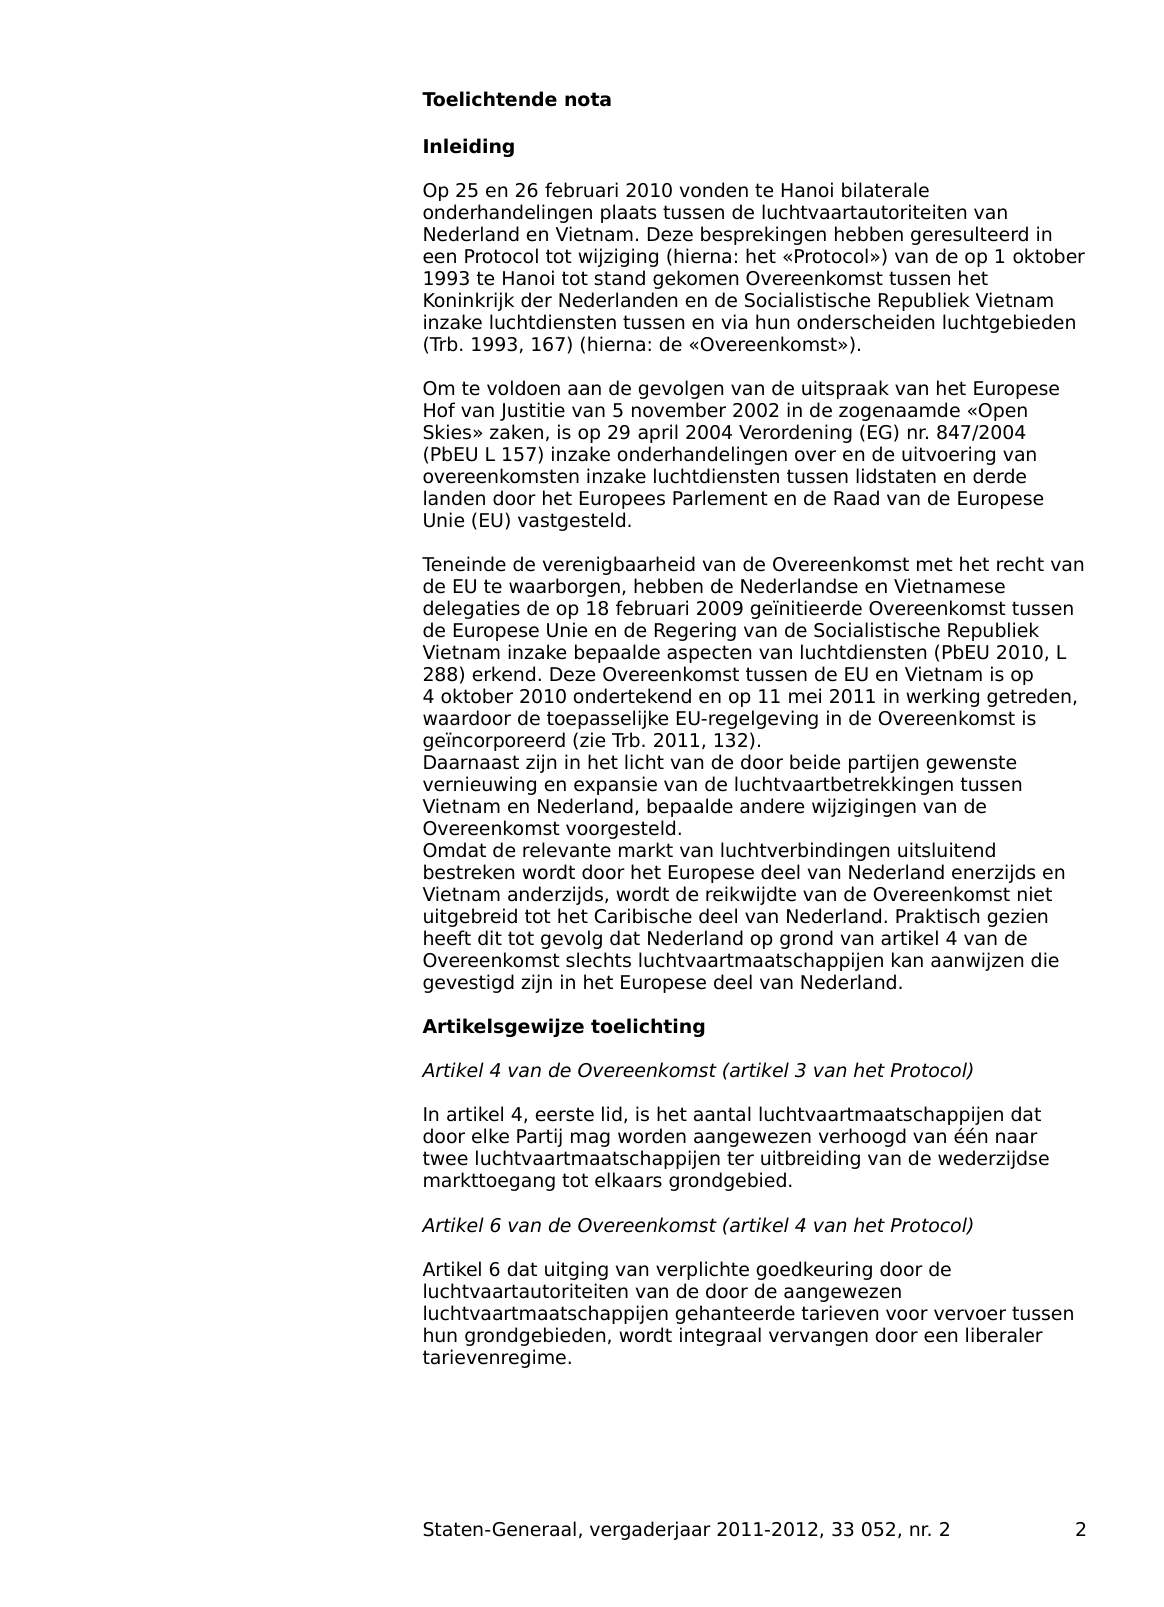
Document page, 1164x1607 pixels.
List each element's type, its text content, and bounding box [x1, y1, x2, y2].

text In artikel 4, eerste lid, is het aantal luchtvaartmaatschappijen dat door elke Partij mag worden aangewezen verhoogd van één naar twee luchtvaartmaatschappijen ter uitbreiding van de wederzijdse markttoegang tot elkaars grondgebied. [422, 1104, 1087, 1192]
text Op 25 en 26 februari 2010 vonden te Hanoi bilaterale onderhandelingen plaats tussen de luchtvaartautoriteiten van Nederland en Vietnam. Deze besprekingen hebben geresulteerd in een Protocol tot wijziging (hierna: het «Protocol») van de op 1 oktober 1993 te Hanoi tot stand gekomen Overeenkomst tussen het Koninkrijk der Nederlanden en de Socialistische Republiek Vietnam inzake luchtdiensten tussen en via hun onderscheiden luchtgebieden (Trb. 1993, 167) (hierna: de «Overeenkomst»). [422, 180, 1087, 356]
text Om te voldoen aan de gevolgen van de uitspraak van het Europese Hof van Justitie van 5 november 2002 in de zogenaamde «Open Skies» zaken, is op 29 april 2004 Verordening (EG) nr. 847/2004 (PbEU L 157) inzake onderhandelingen over en de uitvoering van overeenkomsten inzake luchtdiensten tussen lidstaten en derde landen door het Europees Parlement en de Raad van de Europese Unie (EU) vastgesteld. [422, 378, 1087, 532]
text Teneinde de verenigbaarheid van de Overeenkomst met het recht van de EU te waarborgen, hebben de Nederlandse en Vietnamese delegaties de op 18 februari 2009 geïnitieerde Overeenkomst tussen de Europese Unie en de Regering van de Socialistische Republiek Vietnam inzake bepaalde aspecten van luchtdiensten (PbEU 2010, L 288) erkend. Deze Overeenkomst tussen de EU en Vietnam is op 4 oktober 2010 ondertekend en op 11 mei 2011 in werking getreden, waardoor de toepasselijke EU-regelgeving in de Overeenkomst is geïncorporeerd (zie Trb. 2011, 132). [422, 554, 1087, 752]
text Omdat de relevante markt van luchtverbindingen uitsluitend bestreken wordt door het Europese deel van Nederland enerzijds en Vietnam anderzijds, wordt de reikwijdte van de Overeenkomst niet uitgebreid tot het Caribische deel van Nederland. Praktisch gezien heeft dit tot gevolg dat Nederland op grond van artikel 4 van de Overeenkomst slechts luchtvaartmaatschappijen kan aanwijzen die gevestigd zijn in het Europese deel van Nederland. [422, 840, 1087, 994]
text Daarnaast zijn in het licht van de door beide partijen gewenste vernieuwing en expansie van de luchtvaartbetrekkingen tussen Vietnam en Nederland, bepaalde andere wijzigingen van de Overeenkomst voorgesteld. [422, 752, 1087, 840]
subtitle Toelichtende nota [422, 89, 1087, 111]
subtitle Artikel 6 van de Overeenkomst (artikel 4 van het Protocol) [422, 1214, 1087, 1236]
subtitle Artikel 4 van de Overeenkomst (artikel 3 van het Protocol) [422, 1060, 1087, 1082]
subtitle Inleiding [422, 136, 1087, 158]
text Artikel 6 dat uitging van verplichte goedkeuring door de luchtvaartautoriteiten van de door de aangewezen luchtvaartmaatschappijen gehanteerde tarieven voor vervoer tussen hun grondgebieden, wordt integraal vervangen door een liberaler tarievenregime. [422, 1259, 1087, 1368]
subtitle Artikelsgewijze toelichting [422, 1016, 1087, 1038]
